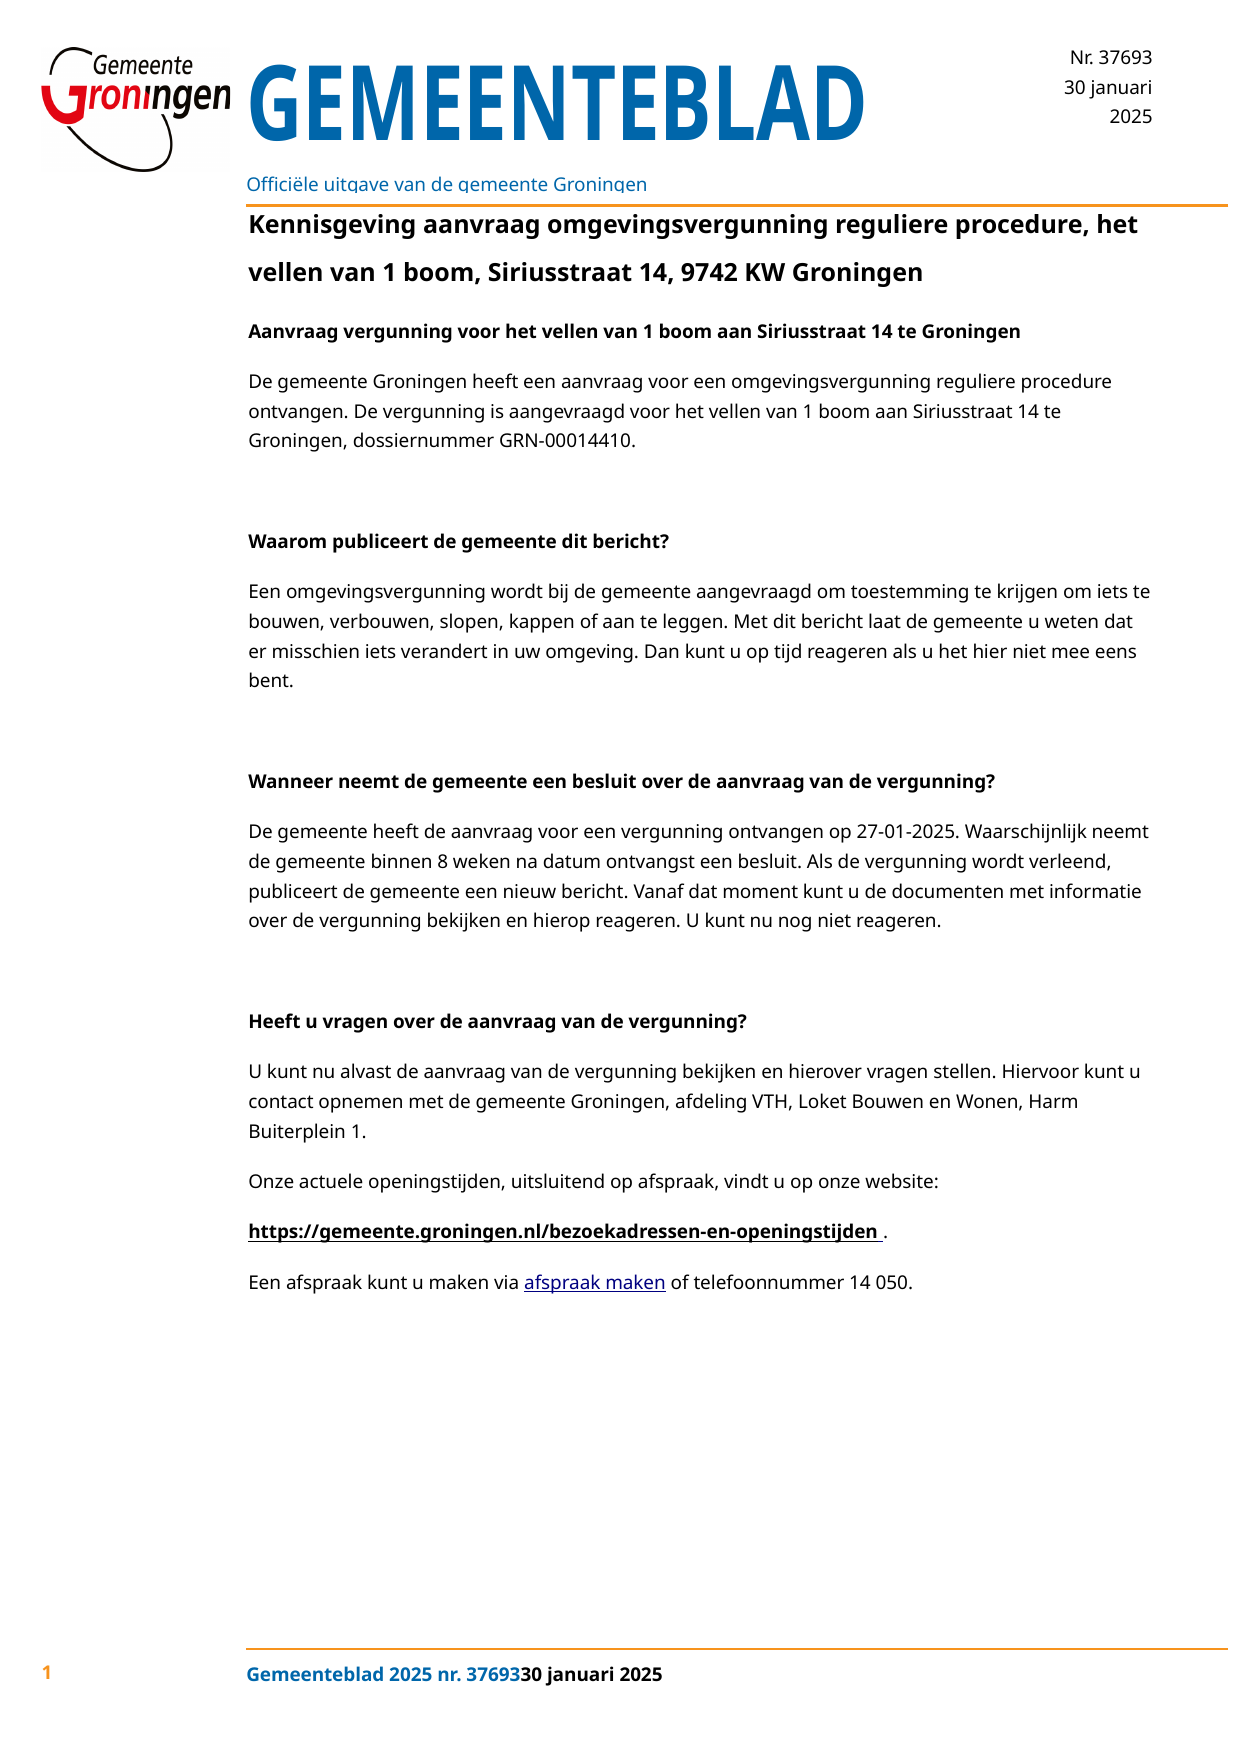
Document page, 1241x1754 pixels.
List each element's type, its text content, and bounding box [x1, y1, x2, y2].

text https://gemeente.groningen.nl/bezoekadressen-en-openingstijden . [248, 1219, 1152, 1244]
text Heeft u vragen over de aanvraag van de vergunning? [248, 1008, 1152, 1034]
text Een omgevingsvergunning wordt bij de gemeente aangevraagd om toestemming te krijgen om iets te bouwen, verbouwen, slopen, kappen of aan te leggen. Met dit bericht laat de gemeente u weten dat er misschien iets verandert in uw omgeving. Dan kunt u op tijd reageren als u het hier niet mee eens bent. [248, 579, 1152, 693]
text De gemeente Groningen heeft een aanvraag voor een omgevingsvergunning reguliere procedure ontvangen. De vergunning is aangevraagd voor het vellen van 1 boom aan Siriusstraat 14 te Groningen, dossiernummer GRN-00014410. [248, 368, 1152, 453]
text Een afspraak kunt u maken via afspraak maken of telefoonnummer 14 050. [248, 1269, 1152, 1295]
text U kunt nu alvast de aanvraag van de vergunning bekijken en hierover vragen stellen. Hiervoor kunt u contact opnemen met de gemeente Groningen, afdeling VTH, Loket Bouwen en Wonen, Harm Buiterplein 1. [248, 1059, 1152, 1144]
text De gemeente heeft de aanvraag voor een vergunning ontvangen op 27-01-2025. Waarschijnlijk neemt de gemeente binnen 8 weken na datum ontvangst een besluit. Als de vergunning wordt verleend, publiceert de gemeente een nieuw bericht. Vanaf dat moment kunt u de documenten met informatie over de vergunning bekijken en hierop reageren. U kunt nu nog niet reageren. [248, 819, 1152, 933]
picture [41, 47, 231, 172]
text Wanneer neemt de gemeente een besluit over de aanvraag van de vergunning? [248, 768, 1152, 794]
text Waarom publiceert de gemeente dit bericht? [248, 528, 1152, 554]
text Onze actuele openingstijden, uitsluitend op afspraak, vindt u op onze website: [248, 1168, 1152, 1194]
text Kennisgeving aanvraag omgevingsvergunning reguliere procedure, het vellen van 1 boom, Siriusstraat 14, 9742 KW Groningen [248, 207, 1152, 288]
text Aanvraag vergunning voor het vellen van 1 boom aan Siriusstraat 14 te Groningen [248, 318, 1152, 344]
